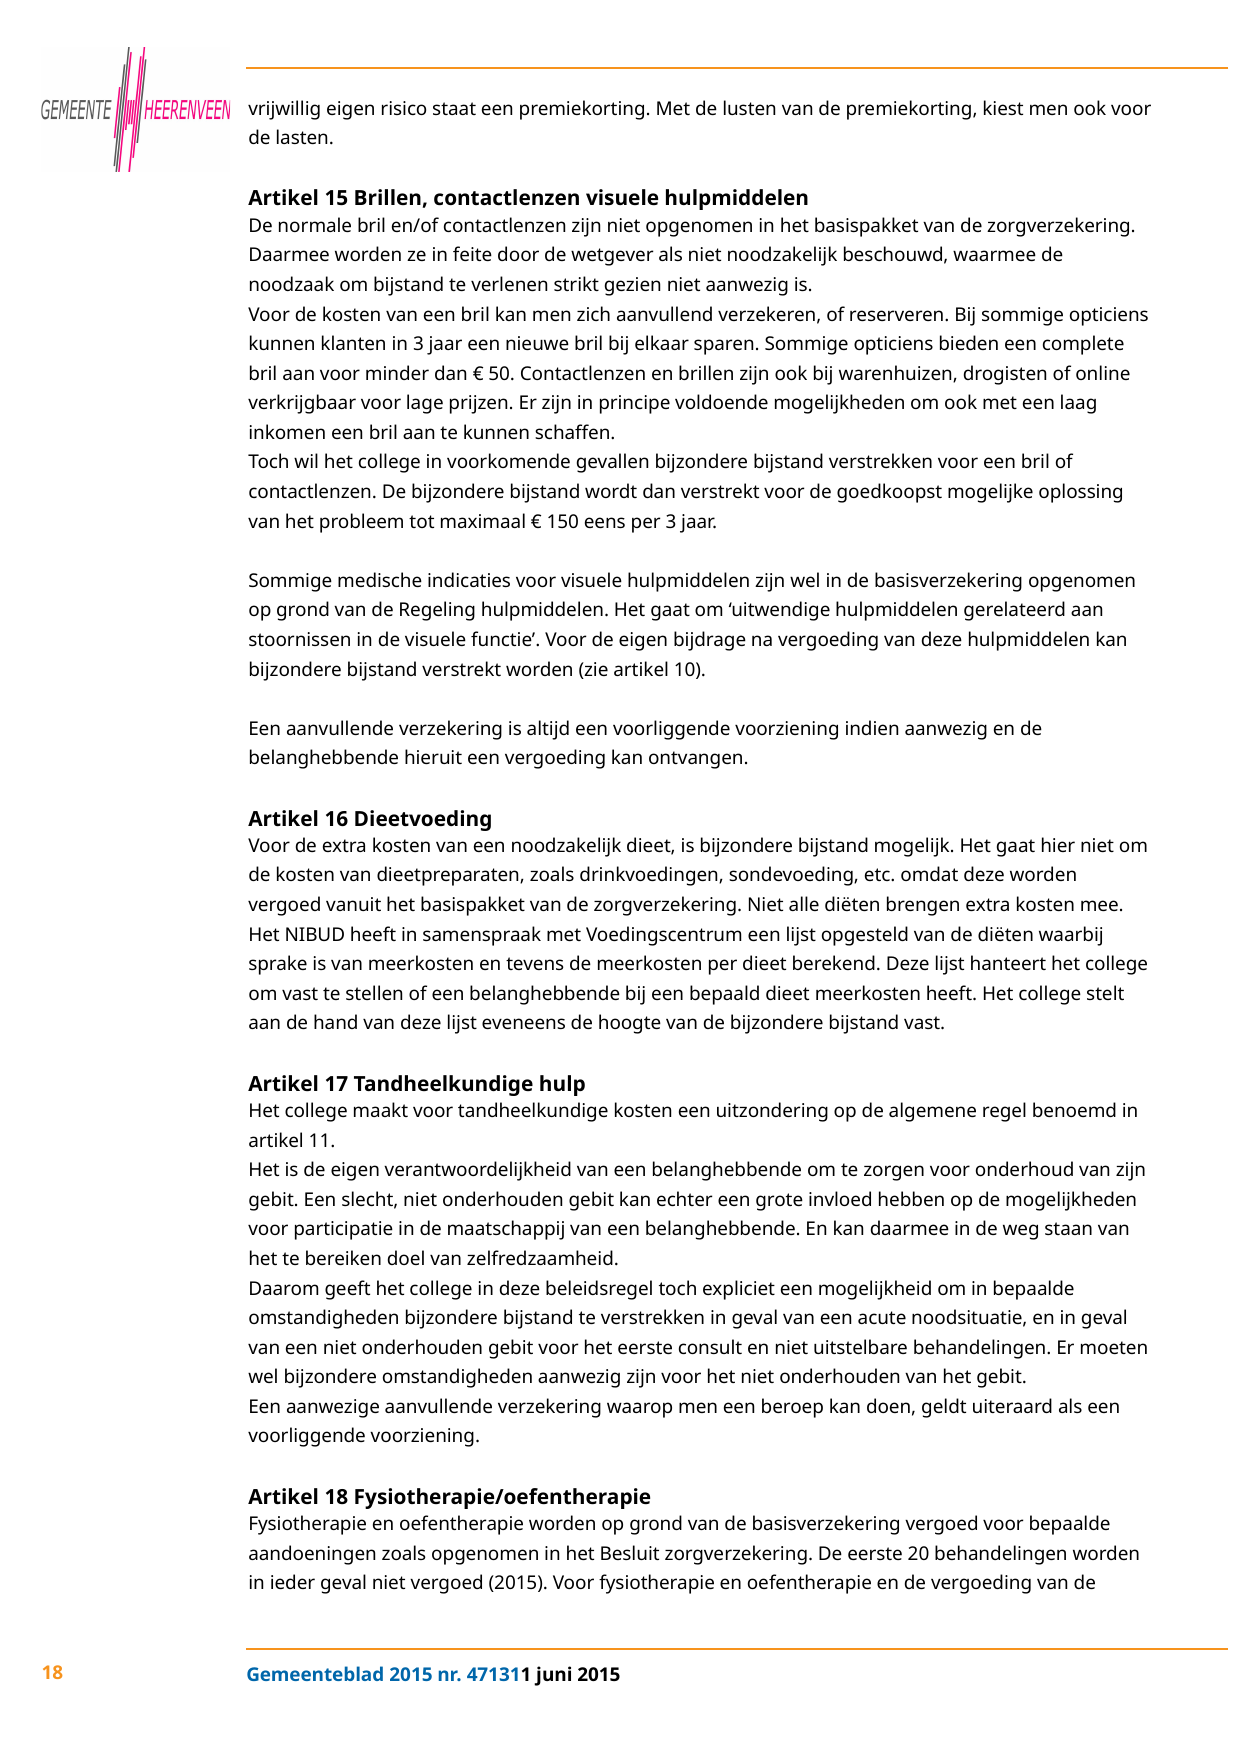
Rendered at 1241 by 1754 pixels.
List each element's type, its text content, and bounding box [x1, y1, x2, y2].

text De normale bril en/of contactlenzen zijn niet opgenomen in het basispakket van de zorgverzekering. Daarmee worden ze in feite door de wetgever als niet noodzakelijk beschouwd, waarmee de noodzaak om bijstand te verlenen strikt gezien niet aanwezig is. [248, 212, 1152, 297]
text Voor de extra kosten van een noodzakelijk dieet, is bijzondere bijstand mogelijk. Het gaat hier niet om de kosten van dieetpreparaten, zoals drinkvoedingen, sondevoeding, etc. omdat deze worden vergoed vanuit het basispakket van de zorgverzekering. Niet alle diëten brengen extra kosten mee. Het NIBUD heeft in samenspraak met Voedingscentrum een lijst opgesteld van de diëten waarbij sprake is van meerkosten en tevens de meerkosten per dieet berekend. Deze lijst hanteert het college om vast te stellen of een belanghebbende bij een bepaald dieet meerkosten heeft. Het college stelt aan de hand van deze lijst eveneens de hoogte van de bijzondere bijstand vast. [248, 832, 1152, 1035]
text Artikel 16 Dieetvoeding [248, 804, 1152, 832]
text Artikel 17 Tandheelkundige hulp [248, 1069, 1152, 1097]
text Artikel 15 Brillen, contactlenzen visuele hulpmiddelen [248, 183, 1152, 212]
text Een aanvullende verzekering is altijd een voorliggende voorziening indien aanwezig en de belanghebbende hieruit een vergoeding kan ontvangen. [248, 715, 1152, 770]
text Daarom geeft het college in deze beleidsregel toch expliciet een mogelijkheid om in bepaalde omstandigheden bijzondere bijstand te verstrekken in geval van een acute noodsituatie, en in geval van een niet onderhouden gebit voor het eerste consult en niet uitstelbare behandelingen. Er moeten wel bijzondere omstandigheden aanwezig zijn voor het niet onderhouden van het gebit. [248, 1275, 1152, 1389]
text Voor de kosten van een bril kan men zich aanvullend verzekeren, of reserveren. Bij sommige opticiens kunnen klanten in 3 jaar een nieuwe bril bij elkaar sparen. Sommige opticiens bieden een complete bril aan voor minder dan € 50. Contactlenzen en brillen zijn ook bij warenhuizen, drogisten of online verkrijgbaar voor lage prijzen. Er zijn in principe voldoende mogelijkheden om ook met een laag inkomen een bril aan te kunnen schaffen. [248, 301, 1152, 445]
text Een aanwezige aanvullende verzekering waarop men een beroep kan doen, geldt uiteraard als een voorliggende voorziening. [248, 1393, 1152, 1448]
text Toch wil het college in voorkomende gevallen bijzondere bijstand verstrekken voor een bril of contactlenzen. De bijzondere bijstand wordt dan verstrekt voor de goedkoopst mogelijke oplossing van het probleem tot maximaal € 150 eens per 3 jaar. [248, 449, 1152, 533]
text vrijwillig eigen risico staat een premiekorting. Met de lusten van de premiekorting, kiest men ook voor de lasten. [248, 95, 1152, 150]
text Het is de eigen verantwoordelijkheid van een belanghebbende om te zorgen voor onderhoud van zijn gebit. Een slecht, niet onderhouden gebit kan echter een grote invloed hebben op de mogelijkheden voor participatie in de maatschappij van een belanghebbende. En kan daarmee in de weg staan van het te bereiken doel van zelfredzaamheid. [248, 1156, 1152, 1271]
picture [41, 47, 231, 172]
text Artikel 18 Fysiotherapie/oefentherapie [248, 1482, 1152, 1510]
text Het college maakt voor tandheelkundige kosten een uitzondering op de algemene regel benoemd in artikel 11. [248, 1097, 1152, 1152]
text Fysiotherapie en oefentherapie worden op grond van de basisverzekering vergoed voor bepaalde aandoeningen zoals opgenomen in het Besluit zorgverzekering. De eerste 20 behandelingen worden in ieder geval niet vergoed (2015). Voor fysiotherapie en oefentherapie en de vergoeding van de [248, 1510, 1152, 1595]
text Sommige medische indicaties voor visuele hulpmiddelen zijn wel in de basisverzekering opgenomen op grond van de Regeling hulpmiddelen. Het gaat om ‘uitwendige hulpmiddelen gerelateerd aan stoornissen in de visuele functie’. Voor de eigen bijdrage na vergoeding van deze hulpmiddelen kan bijzondere bijstand verstrekt worden (zie artikel 10). [248, 567, 1152, 681]
